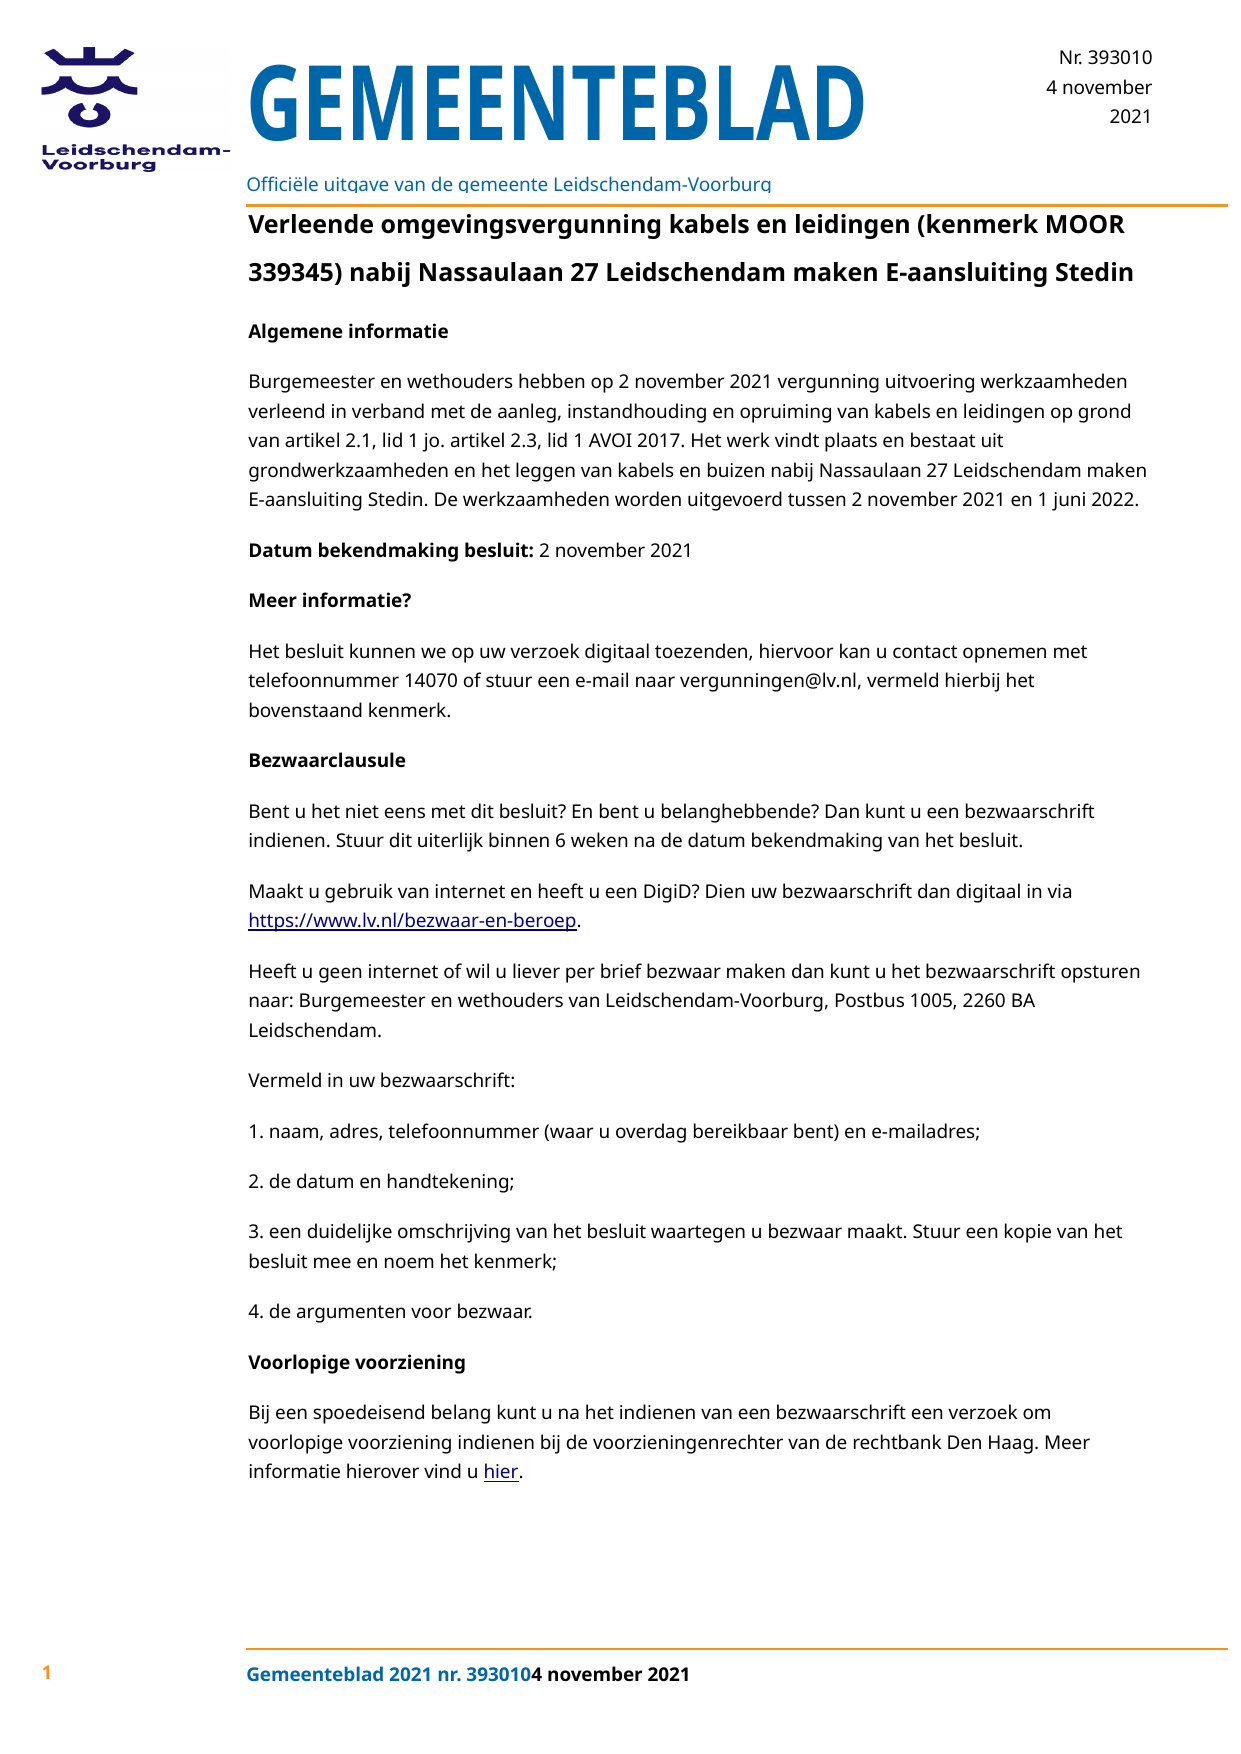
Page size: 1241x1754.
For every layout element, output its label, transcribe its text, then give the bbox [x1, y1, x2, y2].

text Verleende omgevingsvergunning kabels en leidingen (kenmerk MOOR 339345) nabij Nassaulaan 27 Leidschendam maken E-aansluiting Stedin [248, 207, 1152, 288]
text Datum bekendmaking besluit: 2 november 2021 [248, 537, 1152, 563]
text Voorlopige voorziening [248, 1349, 1152, 1375]
text Meer informatie? [248, 587, 1152, 613]
text 4. de argumenten voor bezwaar. [248, 1299, 1152, 1324]
text 1. naam, adres, telefoonnummer (waar u overdag bereikbaar bent) en e-mailadres; [248, 1118, 1152, 1144]
text 2. de datum en handtekening; [248, 1168, 1152, 1194]
text Heeft u geen internet of wil u liever per brief bezwaar maken dan kunt u het bezwaarschrift opsturen naar: Burgemeester en wethouders van Leidschendam-Voorburg, Postbus 1005, 2260 BA Leidschendam. [248, 958, 1152, 1043]
text Bezwaarclausule [248, 747, 1152, 773]
text Vermeld in uw bezwaarschrift: [248, 1067, 1152, 1093]
text Maakt u gebruik van internet en heeft u een DigiD? Dien uw bezwaarschrift dan digitaal in via https://www.lv.nl/bezwaar-en-beroep. [248, 878, 1152, 933]
text Het besluit kunnen we op uw verzoek digitaal toezenden, hiervoor kan u contact opnemen met telefoonnummer 14070 of stuur een e-mail naar vergunningen@lv.nl, vermeld hierbij het bovenstaand kenmerk. [248, 638, 1152, 723]
picture [41, 47, 231, 172]
text 3. een duidelijke omschrijving van het besluit waartegen u bezwaar maakt. Stuur een kopie van het besluit mee en noem het kenmerk; [248, 1219, 1152, 1274]
text Burgemeester en wethouders hebben op 2 november 2021 vergunning uitvoering werkzaamheden verleend in verband met de aanleg, instandhouding en opruiming van kabels en leidingen op grond van artikel 2.1, lid 1 jo. artikel 2.3, lid 1 AVOI 2017. Het werk vindt plaats en bestaat uit grondwerkzaamheden en het leggen van kabels en buizen nabij Nassaulaan 27 Leidschendam maken E-aansluiting Stedin. De werkzaamheden worden uitgevoerd tussen 2 november 2021 en 1 juni 2022. [248, 368, 1152, 512]
text Bij een spoedeisend belang kunt u na het indienen van een bezwaarschrift een verzoek om voorlopige voorziening indienen bij de voorzieningenrechter van de rechtbank Den Haag. Meer informatie hierover vind u hier. [248, 1399, 1152, 1484]
text Algemene informatie [248, 318, 1152, 344]
text Bent u het niet eens met dit besluit? En bent u belanghebbende? Dan kunt u een bezwaarschrift indienen. Stuur dit uiterlijk binnen 6 weken na de datum bekendmaking van het besluit. [248, 798, 1152, 853]
